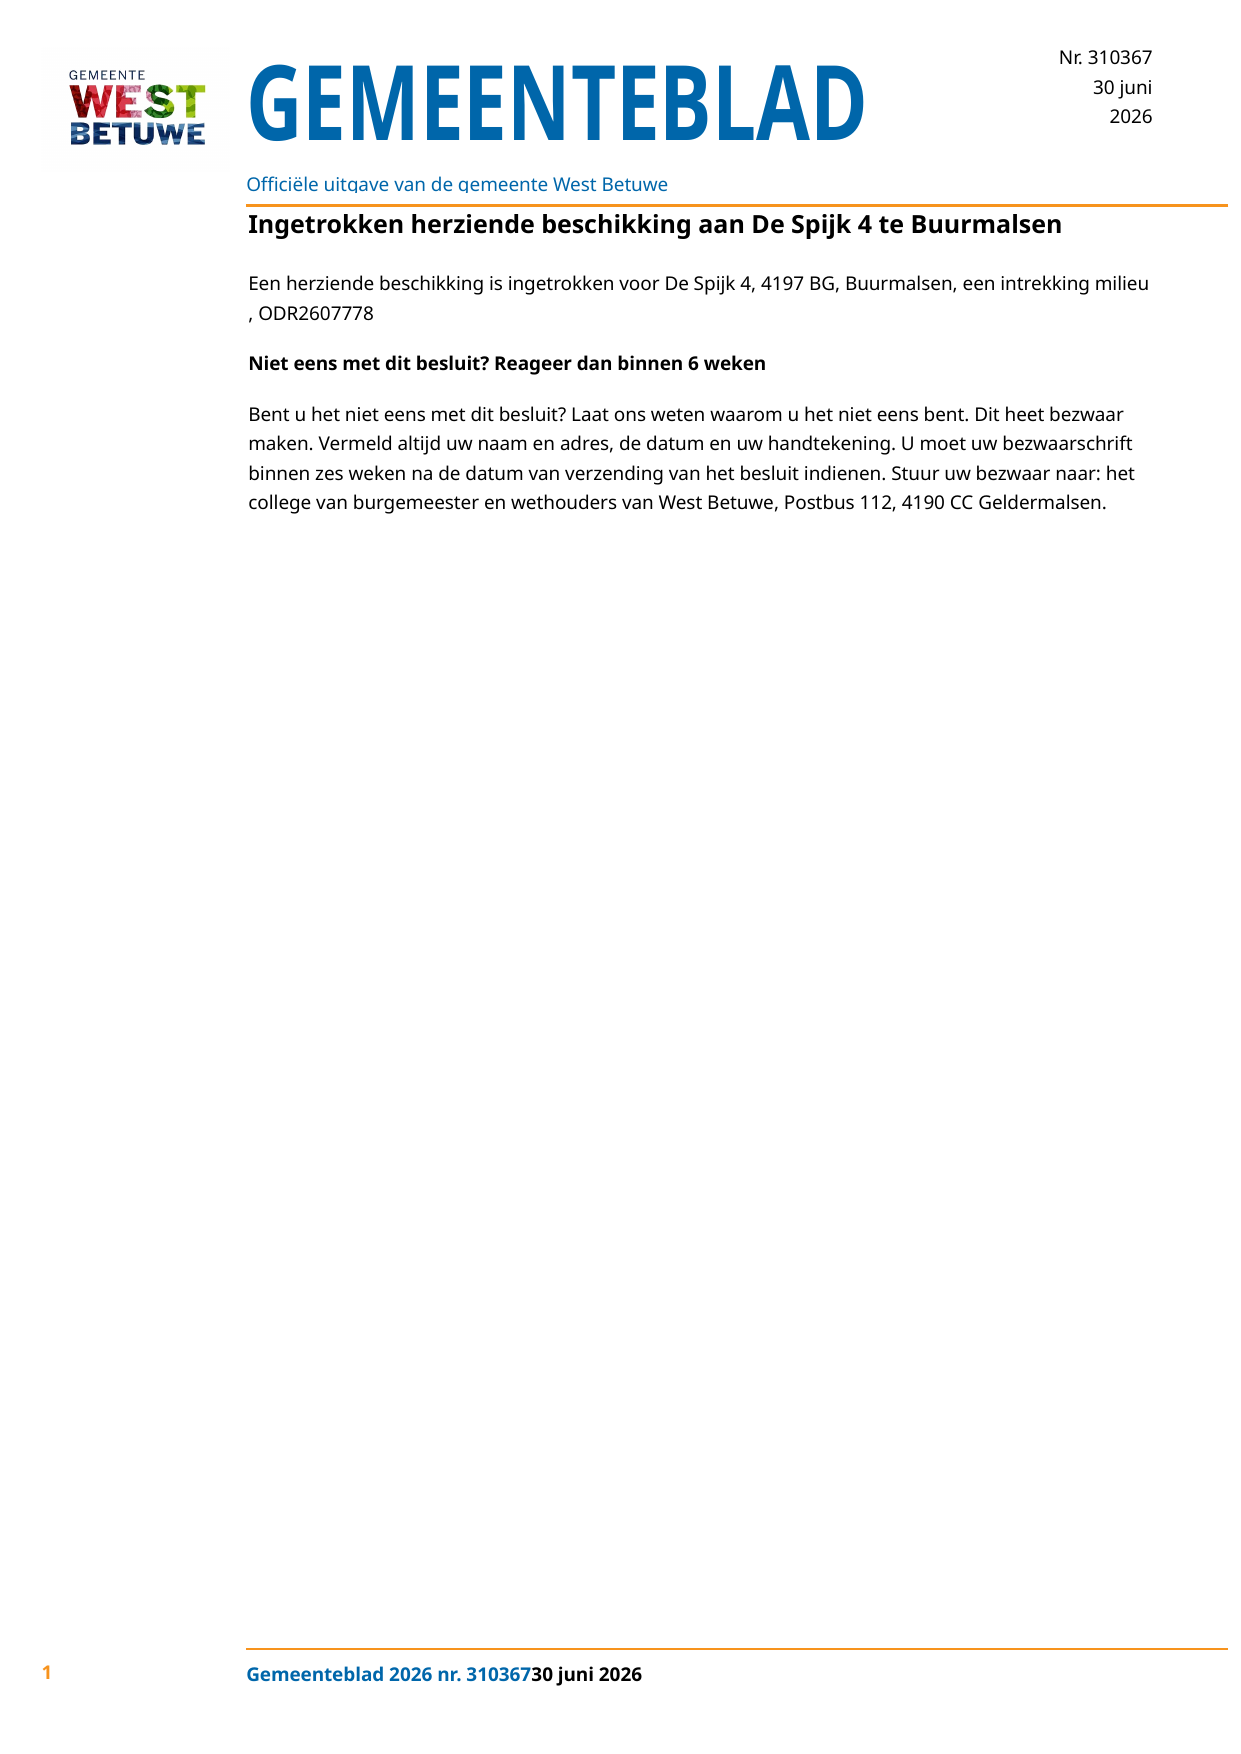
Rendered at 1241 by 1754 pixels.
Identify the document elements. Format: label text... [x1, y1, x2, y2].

text Niet eens met dit besluit? Reageer dan binnen 6 weken [248, 350, 1152, 376]
text Bent u het niet eens met dit besluit? Laat ons weten waarom u het niet eens bent. Dit heet bezwaar maken. Vermeld altijd uw naam en adres, de datum en uw handtekening. U moet uw bezwaarschrift binnen zes weken na de datum van verzending van het besluit indienen. Stuur uw bezwaar naar: het college van burgemeester en wethouders van West Betuwe, Postbus 112, 4190 CC Geldermalsen. [248, 401, 1152, 515]
text Ingetrokken herziende beschikking aan De Spijk 4 te Buurmalsen [248, 207, 1152, 241]
picture [41, 47, 231, 172]
text Een herziende beschikking is ingetrokken voor De Spijk 4, 4197 BG, Buurmalsen, een intrekking milieu , ODR2607778 [248, 270, 1152, 326]
